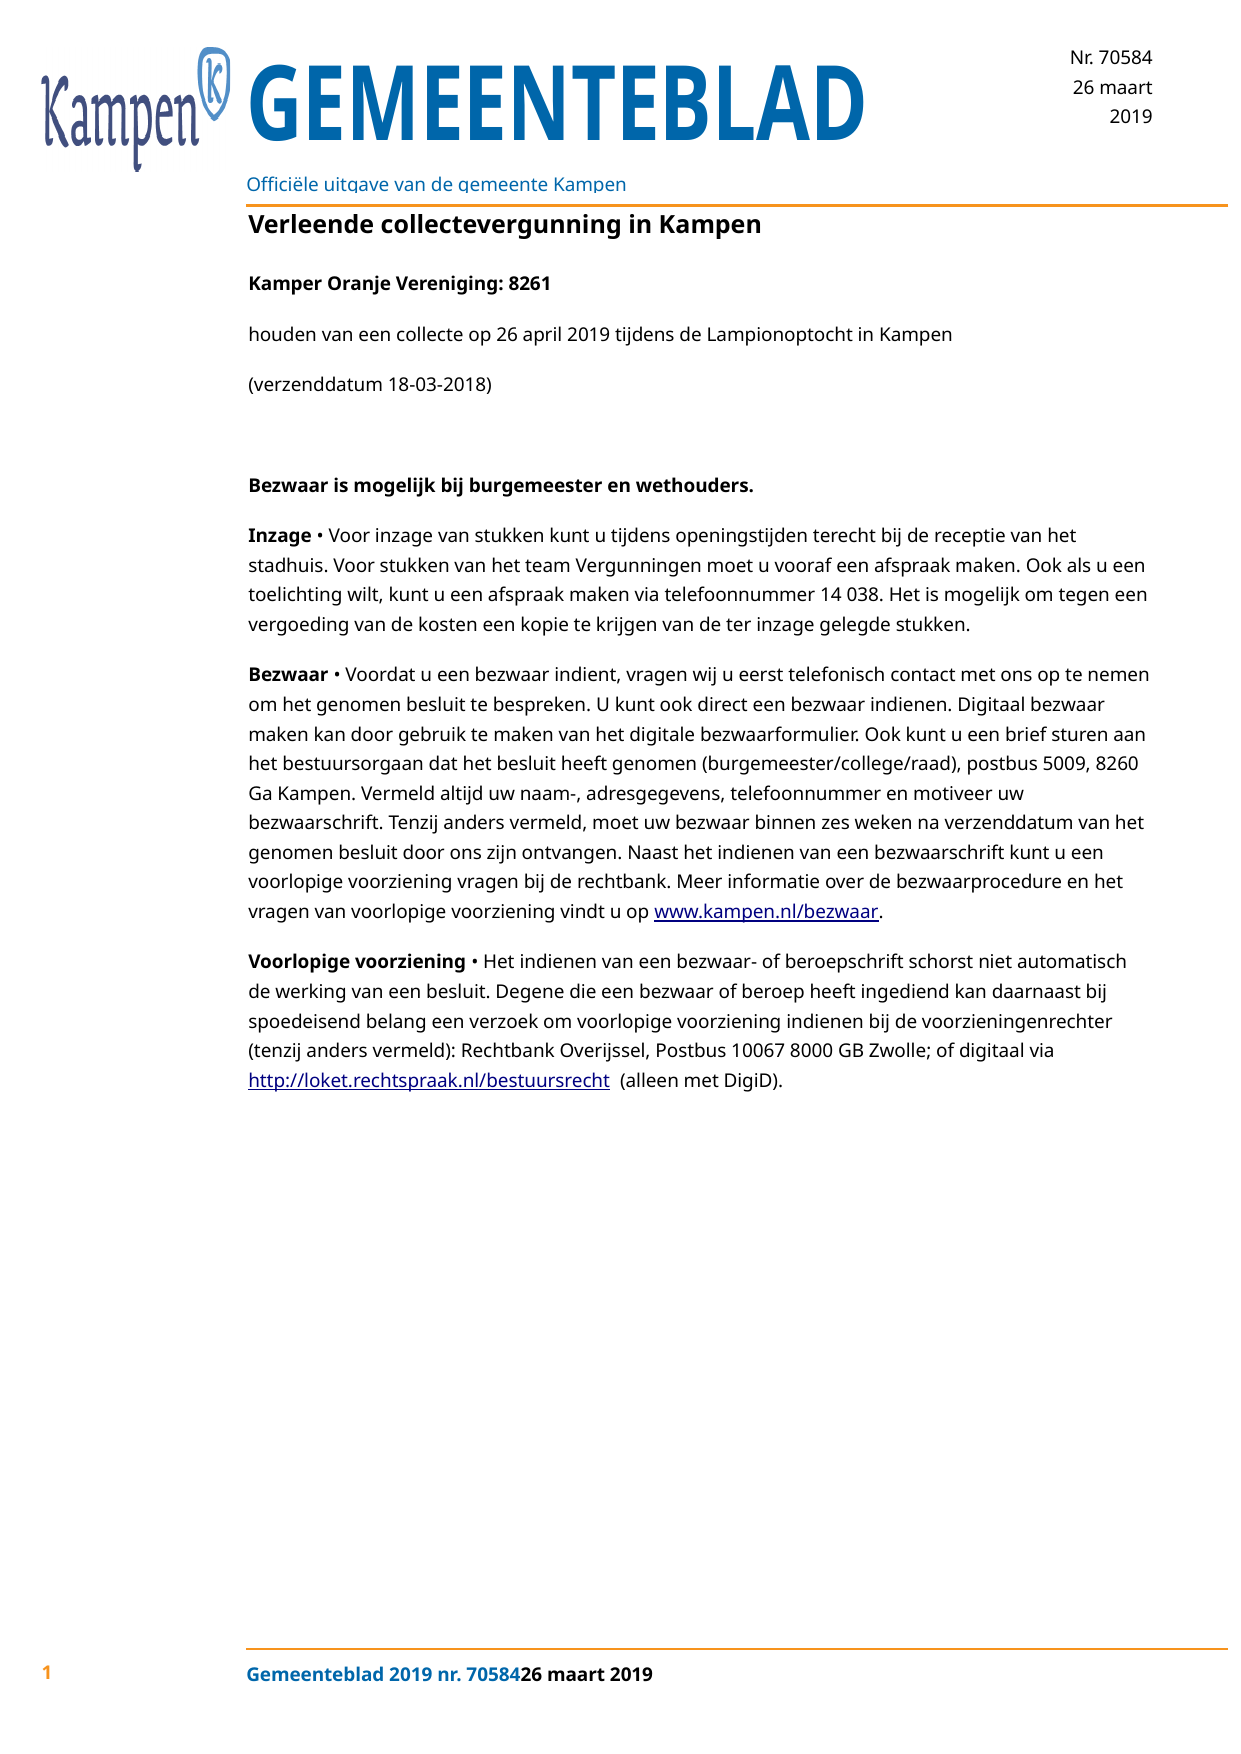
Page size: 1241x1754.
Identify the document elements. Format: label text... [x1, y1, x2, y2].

text Voorlopige voorziening • Het indienen van een bezwaar- of beroepschrift schorst niet automatisch de werking van een besluit. Degene die een bezwaar of beroep heeft ingediend kan daarnaast bij spoedeisend belang een verzoek om voorlopige voorziening indienen bij de voorzieningenrechter (tenzij anders vermeld): Rechtbank Overijssel, Postbus 10067 8000 GB Zwolle; of digitaal via http://loket.rechtspraak.nl/bestuursrecht (alleen met DigiD). [248, 949, 1152, 1093]
text Bezwaar is mogelijk bij burgemeester en wethouders. [248, 472, 1152, 498]
text (verzenddatum 18-03-2018) [248, 371, 1152, 397]
text Inzage • Voor inzage van stukken kunt u tijdens openingstijden terecht bij de receptie van het stadhuis. Voor stukken van het team Vergunningen moet u vooraf een afspraak maken. Ook als u een toelichting wilt, kunt u een afspraak maken via telefoonnummer 14 038. Het is mogelijk om tegen een vergoeding van de kosten een kopie te krijgen van de ter inzage gelegde stukken. [248, 522, 1152, 637]
text houden van een collecte op 26 april 2019 tijdens de Lampionoptocht in Kampen [248, 321, 1152, 346]
text Bezwaar • Voordat u een bezwaar indient, vragen wij u eerst telefonisch contact met ons op te nemen om het genomen besluit te bespreken. U kunt ook direct een bezwaar indienen. Digitaal bezwaar maken kan door gebruik te maken van het digitale bezwaarformulier. Ook kunt u een brief sturen aan het bestuursorgaan dat het besluit heeft genomen (burgemeester/college/raad), postbus 5009, 8260 Ga Kampen. Vermeld altijd uw naam-, adresgegevens, telefoonnummer en motiveer uw bezwaarschrift. Tenzij anders vermeld, moet uw bezwaar binnen zes weken na verzenddatum van het genomen besluit door ons zijn ontvangen. Naast het indienen van een bezwaarschrift kunt u een voorlopige voorziening vragen bij de rechtbank. Meer informatie over de bezwaarprocedure en het vragen van voorlopige voorziening vindt u op www.kampen.nl/bezwaar. [248, 662, 1152, 924]
text Kamper Oranje Vereniging: 8261 [248, 270, 1152, 296]
text Verleende collectevergunning in Kampen [248, 207, 1152, 241]
picture [41, 47, 231, 172]
